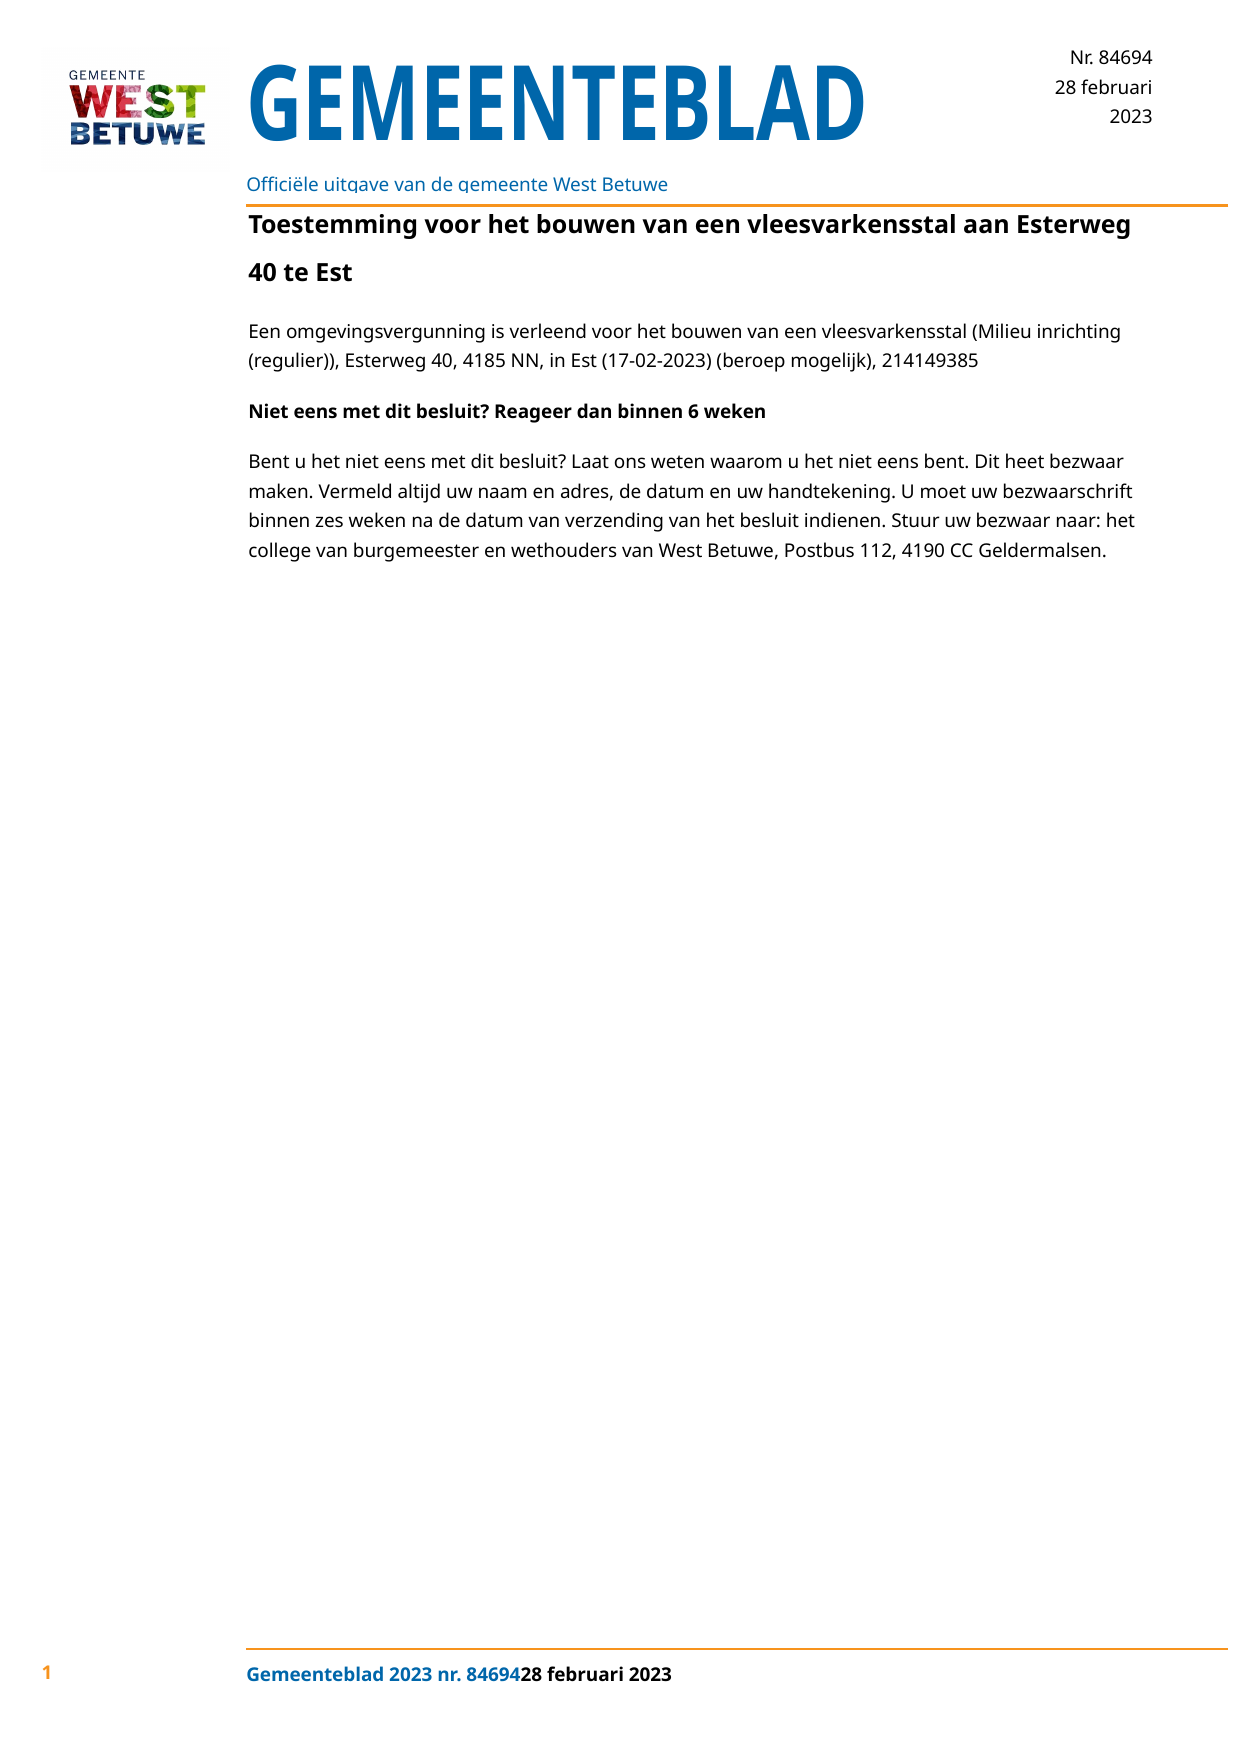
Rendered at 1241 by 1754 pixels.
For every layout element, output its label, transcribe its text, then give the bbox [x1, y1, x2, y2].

text Bent u het niet eens met dit besluit? Laat ons weten waarom u het niet eens bent. Dit heet bezwaar maken. Vermeld altijd uw naam en adres, de datum en uw handtekening. U moet uw bezwaarschrift binnen zes weken na de datum van verzending van het besluit indienen. Stuur uw bezwaar naar: het college van burgemeester en wethouders van West Betuwe, Postbus 112, 4190 CC Geldermalsen. [248, 448, 1152, 563]
picture [41, 47, 231, 172]
text Toestemming voor het bouwen van een vleesvarkensstal aan Esterweg 40 te Est [248, 207, 1152, 288]
text Een omgevingsvergunning is verleend voor het bouwen van een vleesvarkensstal (Milieu inrichting (regulier)), Esterweg 40, 4185 NN, in Est (17-02-2023) (beroep mogelijk), 214149385 [248, 318, 1152, 373]
text Niet eens met dit besluit? Reageer dan binnen 6 weken [248, 398, 1152, 424]
